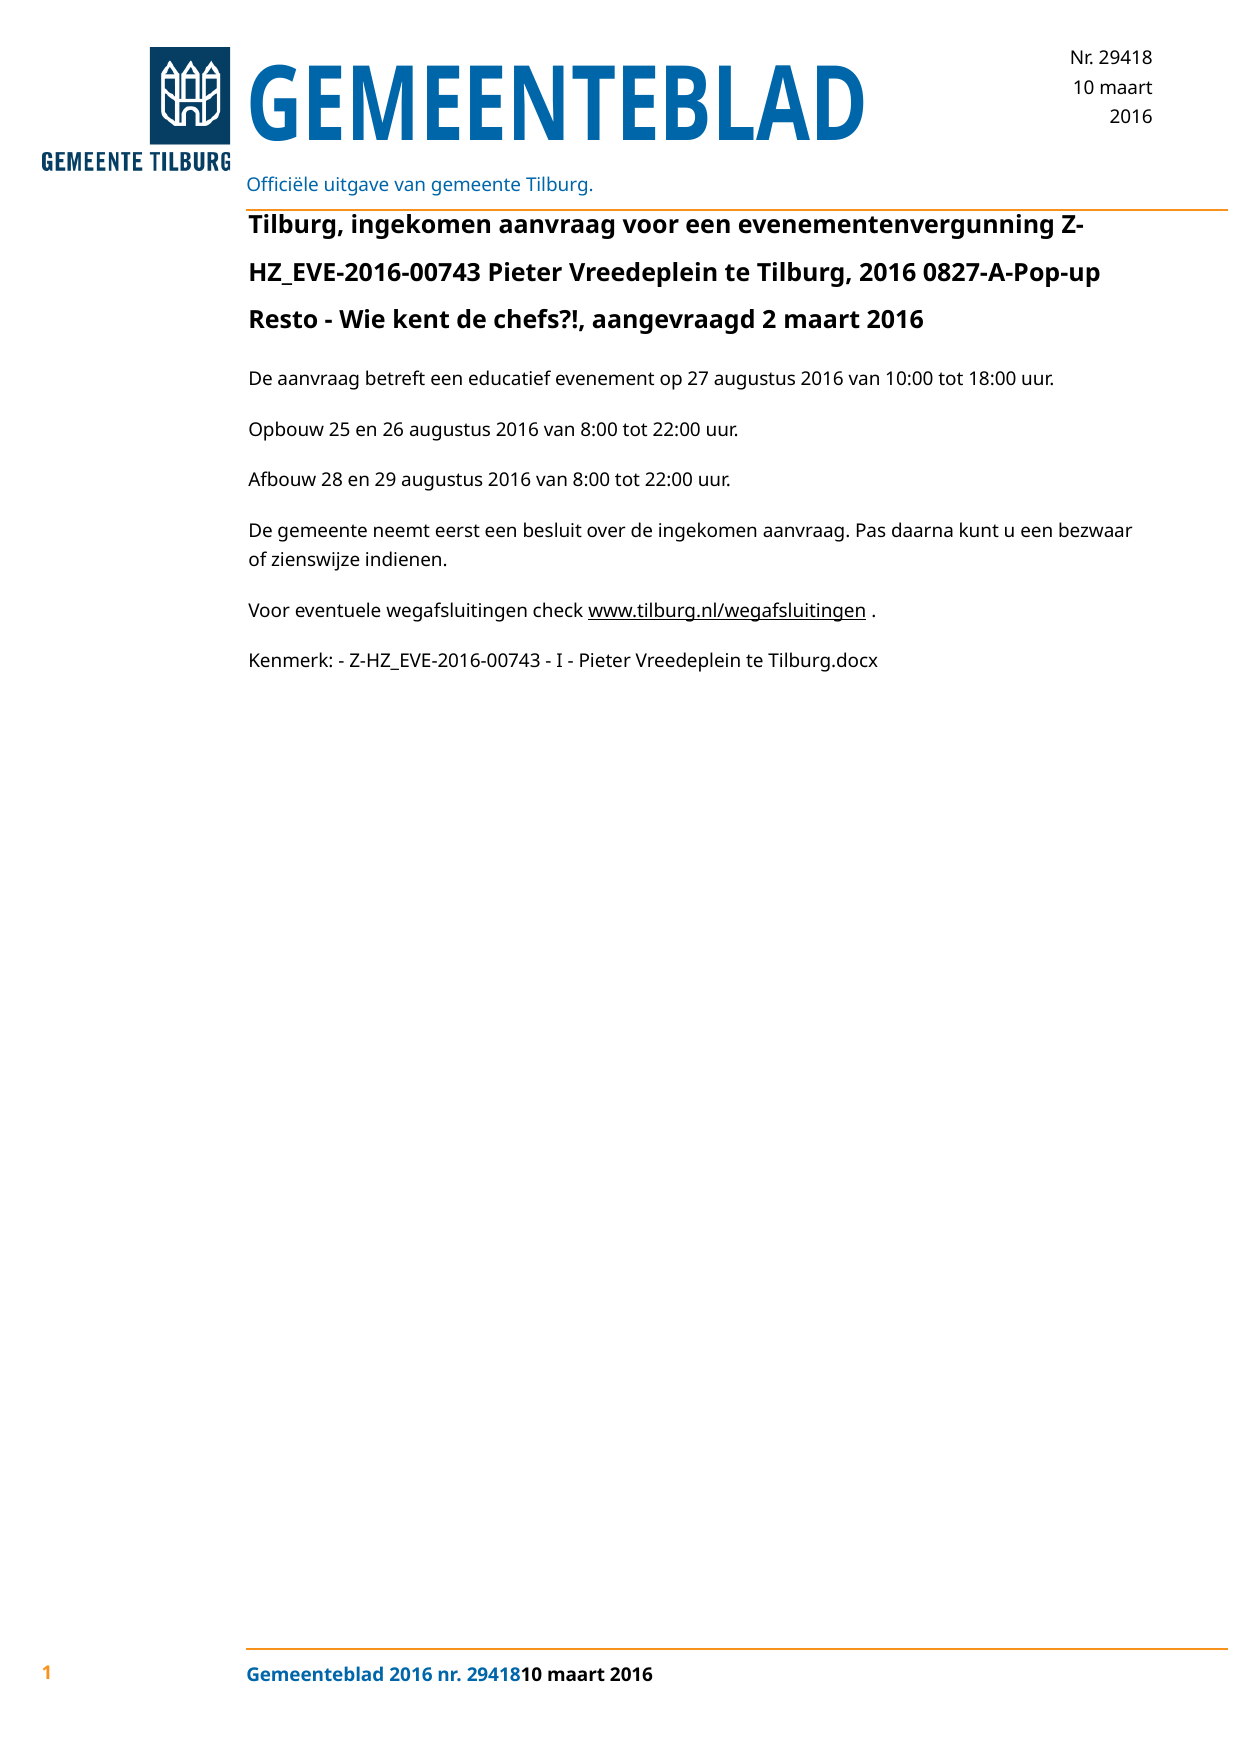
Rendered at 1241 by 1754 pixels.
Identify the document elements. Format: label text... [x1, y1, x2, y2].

text Afbouw 28 en 29 augustus 2016 van 8:00 tot 22:00 uur. [248, 466, 1152, 492]
text Opbouw 25 en 26 augustus 2016 van 8:00 tot 22:00 uur. [248, 416, 1152, 442]
picture [41, 47, 231, 172]
text Voor eventuele wegafsluitingen check www.tilburg.nl/wegafsluitingen . [248, 597, 1152, 622]
text De aanvraag betreft een educatief evenement op 27 augustus 2016 van 10:00 tot 18:00 uur. [248, 366, 1152, 391]
text De gemeente neemt eerst een besluit over de ingekomen aanvraag. Pas daarna kunt u een bezwaar of zienswijze indienen. [248, 517, 1152, 572]
text Tilburg, ingekomen aanvraag voor een evenementenvergunning Z-HZ_EVE-2016-00743 Pieter Vreedeplein te Tilburg, 2016 0827-A-Pop-up Resto - Wie kent de chefs?!, aangevraagd 2 maart 2016 [248, 211, 1152, 336]
text Kenmerk: - Z-HZ_EVE-2016-00743 - I - Pieter Vreedeplein te Tilburg.docx [248, 647, 1152, 673]
